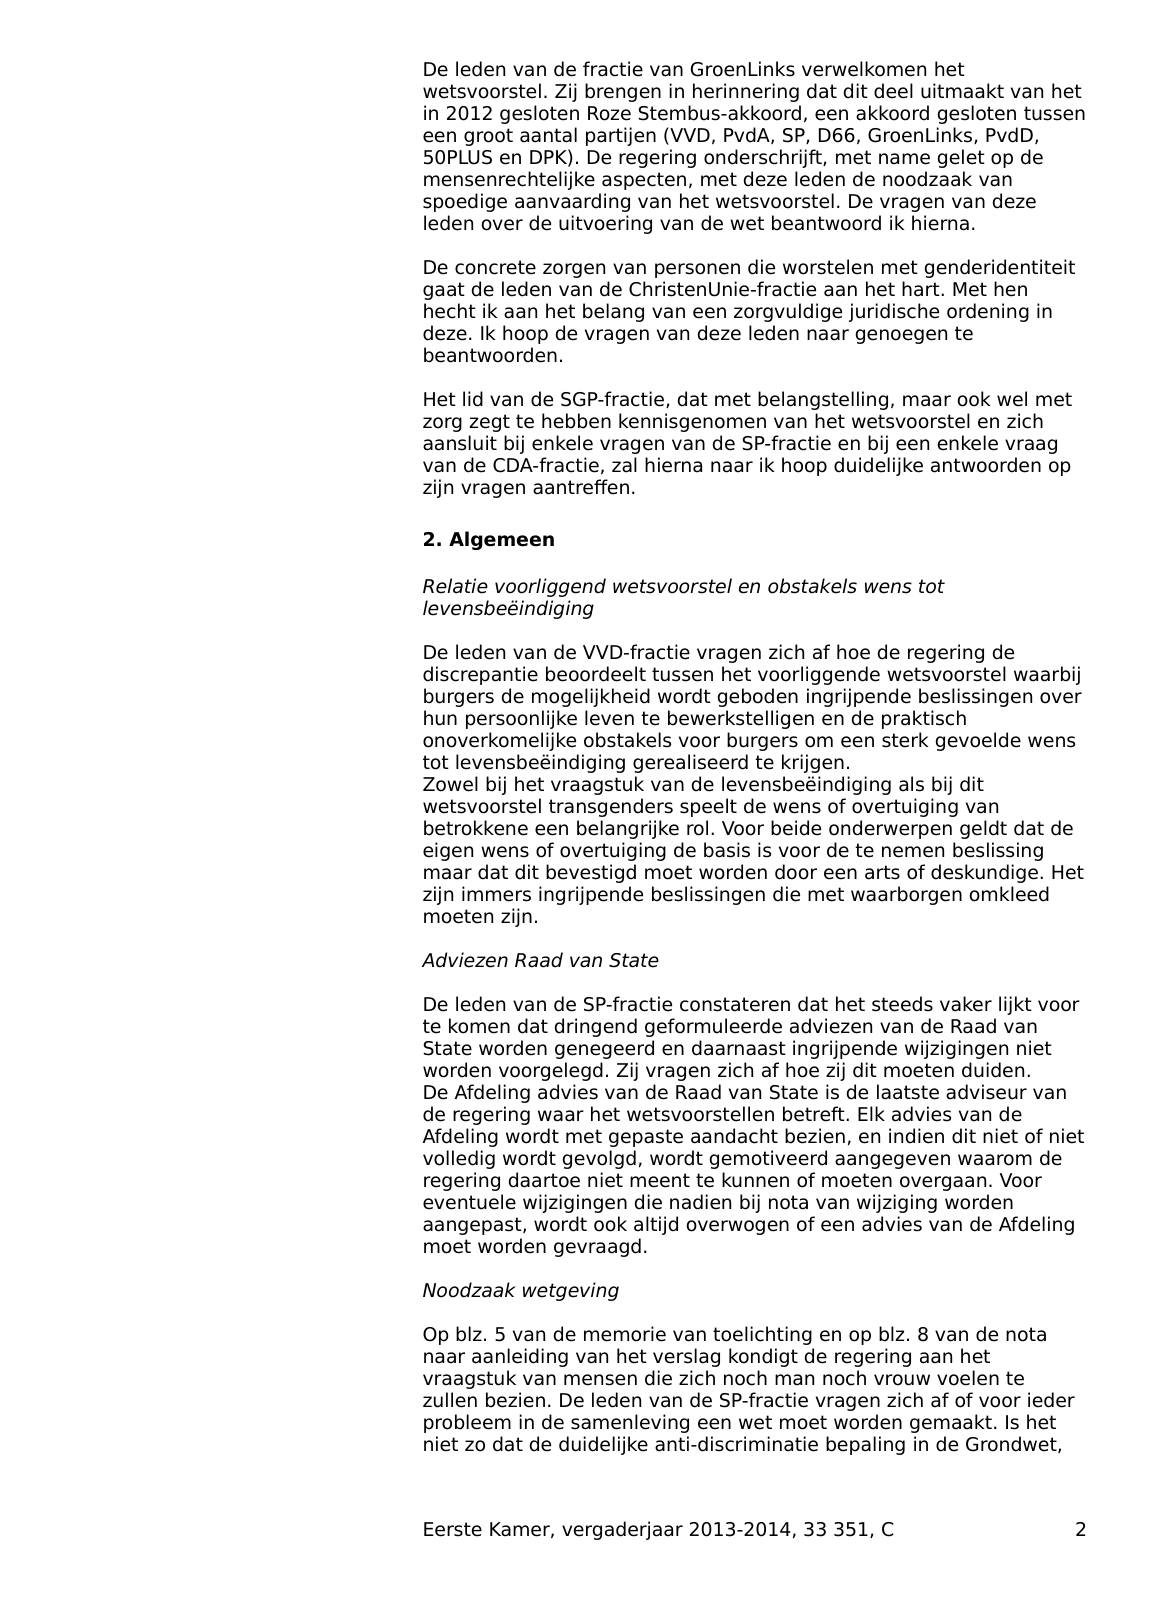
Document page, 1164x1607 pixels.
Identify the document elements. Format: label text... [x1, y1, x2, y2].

subtitle Relatie voorliggend wetsvoorstel en obstakels wens tot levensbeëindiging [422, 576, 1087, 620]
text De leden van de VVD-fractie vragen zich af hoe de regering de discrepantie beoordeelt tussen het voorliggende wetsvoorstel waarbij burgers de mogelijkheid wordt geboden ingrijpende beslissingen over hun persoonlijke leven te bewerkstelligen en de praktisch onoverkomelijke obstakels voor burgers om een sterk gevoelde wens tot levensbeëindiging gerealiseerd te krijgen. [422, 642, 1087, 774]
text De leden van de SP-fractie constateren dat het steeds vaker lijkt voor te komen dat dringend geformuleerde adviezen van de Raad van State worden genegeerd en daarnaast ingrijpende wijzigingen niet worden voorgelegd. Zij vragen zich af hoe zij dit moeten duiden. [422, 994, 1087, 1082]
text Het lid van de SGP-fractie, dat met belangstelling, maar ook wel met zorg zegt te hebben kennisgenomen van het wetsvoorstel en zich aansluit bij enkele vragen van de SP-fractie en bij een enkele vraag van de CDA-fractie, zal hierna naar ik hoop duidelijke antwoorden op zijn vragen aantreffen. [422, 389, 1087, 499]
text Zowel bij het vraagstuk van de levensbeëindiging als bij dit wetsvoorstel transgenders speelt de wens of overtuiging van betrokkene een belangrijke rol. Voor beide onderwerpen geldt dat de eigen wens of overtuiging de basis is voor de te nemen beslissing maar dat dit bevestigd moet worden door een arts of deskundige. Het zijn immers ingrijpende beslissingen die met waarborgen omkleed moeten zijn. [422, 774, 1087, 928]
text De Afdeling advies van de Raad van State is de laatste adviseur van de regering waar het wetsvoorstellen betreft. Elk advies van de Afdeling wordt met gepaste aandacht bezien, en indien dit niet of niet volledig wordt gevolgd, wordt gemotiveerd aangegeven waarom de regering daartoe niet meent te kunnen of moeten overgaan. Voor eventuele wijzigingen die nadien bij nota van wijziging worden aangepast, wordt ook altijd overwogen of een advies van de Afdeling moet worden gevraagd. [422, 1082, 1087, 1258]
text De concrete zorgen van personen die worstelen met genderidentiteit gaat de leden van de ChristenUnie-fractie aan het hart. Met hen hecht ik aan het belang van een zorgvuldige juridische ordening in deze. Ik hoop de vragen van deze leden naar genoegen te beantwoorden. [422, 257, 1087, 367]
subtitle 2. Algemeen [422, 529, 1087, 551]
text Op blz. 5 van de memorie van toelichting en op blz. 8 van de nota naar aanleiding van het verslag kondigt de regering aan het vraagstuk van mensen die zich noch man noch vrouw voelen te zullen bezien. De leden van de SP-fractie vragen zich af of voor ieder probleem in de samenleving een wet moet worden gemaakt. Is het niet zo dat de duidelijke anti-discriminatie bepaling in de Grondwet, [422, 1324, 1087, 1456]
subtitle Adviezen Raad van State [422, 950, 1087, 972]
subtitle Noodzaak wetgeving [422, 1280, 1087, 1302]
text De leden van de fractie van GroenLinks verwelkomen het wetsvoorstel. Zij brengen in herinnering dat dit deel uitmaakt van het in 2012 gesloten Roze Stembus-akkoord, een akkoord gesloten tussen een groot aantal partijen (VVD, PvdA, SP, D66, GroenLinks, PvdD, 50PLUS en DPK). De regering onderschrijft, met name gelet op de mensenrechtelijke aspecten, met deze leden de noodzaak van spoedige aanvaarding van het wetsvoorstel. De vragen van deze leden over de uitvoering van de wet beantwoord ik hierna. [422, 59, 1087, 235]
